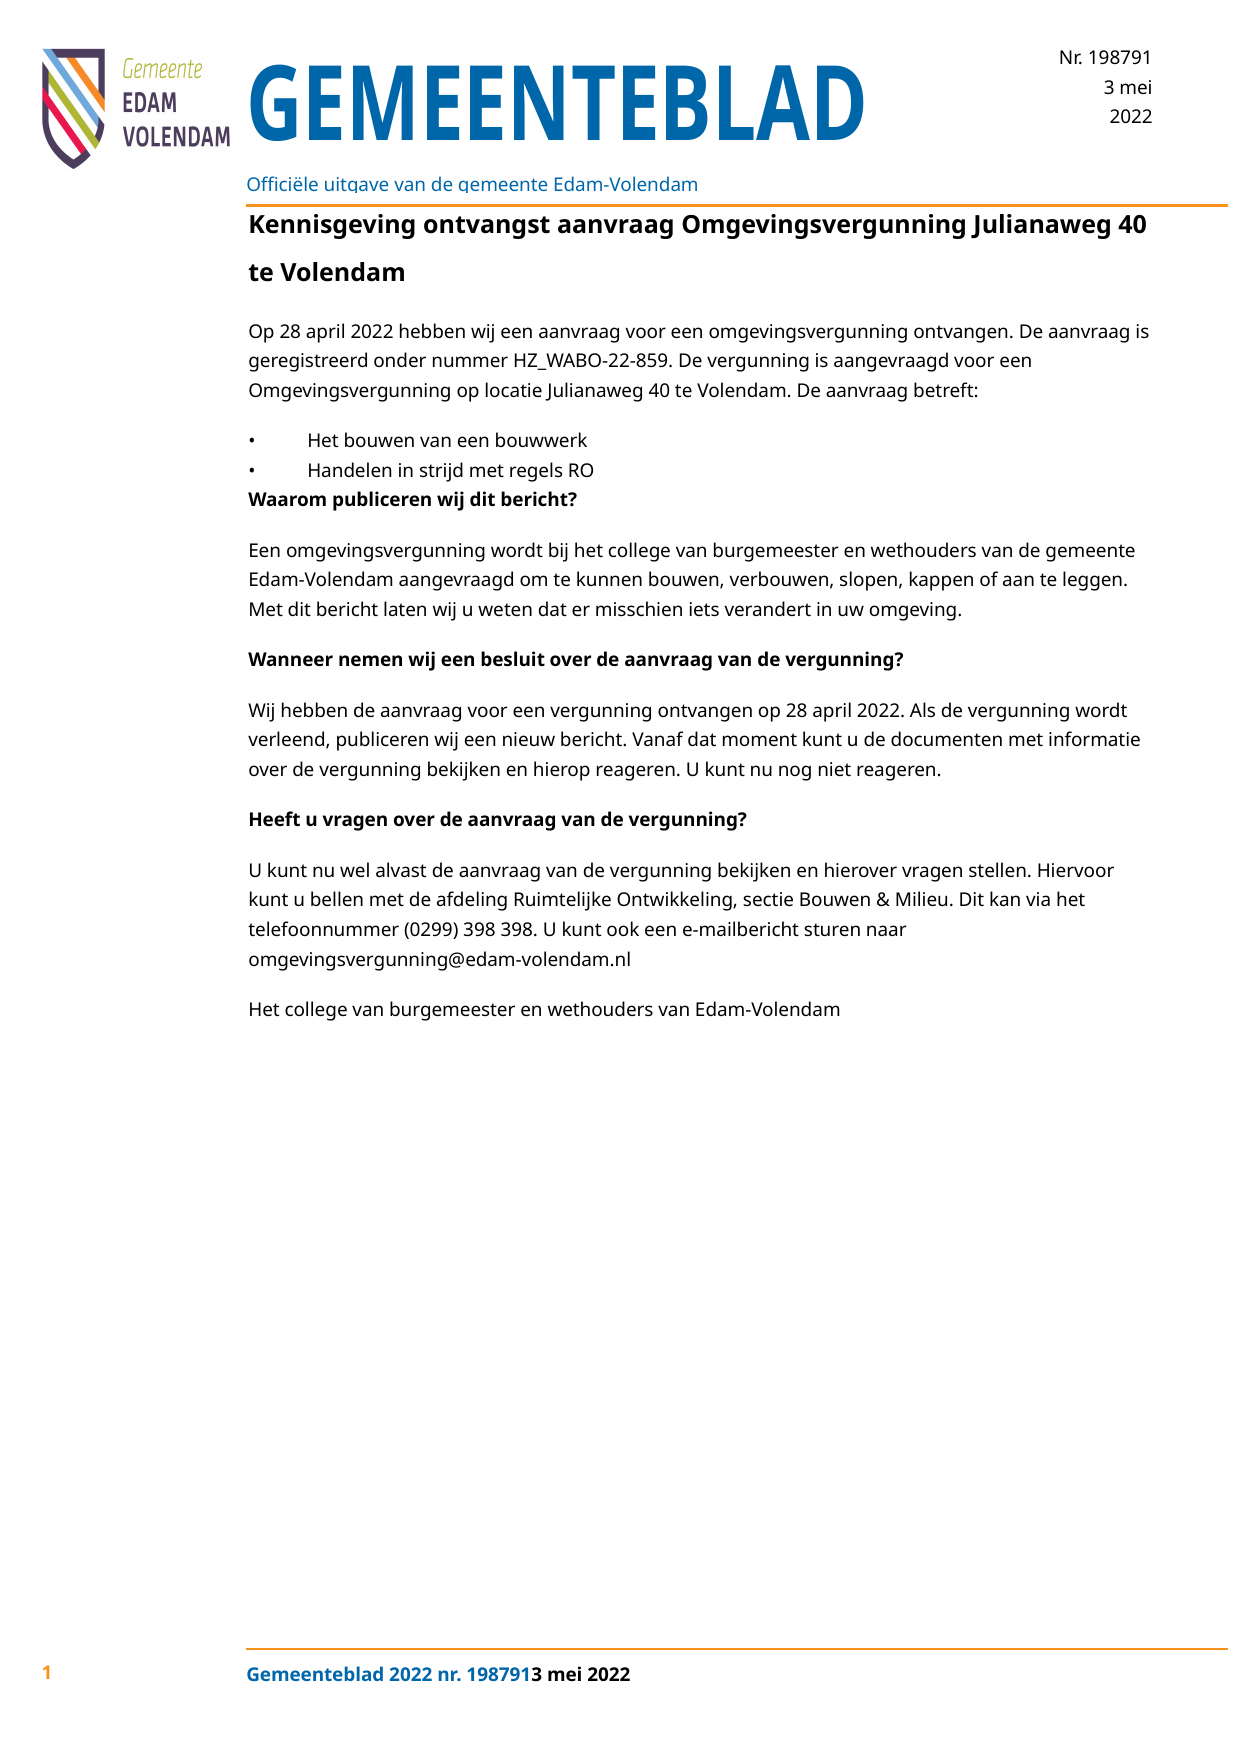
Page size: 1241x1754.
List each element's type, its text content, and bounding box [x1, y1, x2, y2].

list Handelen in strijd met regels RO [248, 457, 1152, 483]
text Kennisgeving ontvangst aanvraag Omgevingsvergunning Julianaweg 40 te Volendam [248, 207, 1152, 288]
text U kunt nu wel alvast de aanvraag van de vergunning bekijken en hierover vragen stellen. Hiervoor kunt u bellen met de afdeling Ruimtelijke Ontwikkeling, sectie Bouwen & Milieu. Dit kan via het telefoonnummer (0299) 398 398. U kunt ook een e-mailbericht sturen naar omgevingsvergunning@edam-volendam.nl [248, 857, 1152, 972]
text Het college van burgemeester en wethouders van Edam-Volendam [248, 996, 1152, 1022]
list Het bouwen van een bouwwerk [248, 427, 1152, 453]
text Wanneer nemen wij een besluit over de aanvraag van de vergunning? [248, 647, 1152, 672]
picture [41, 47, 231, 172]
text Op 28 april 2022 hebben wij een aanvraag voor een omgevingsvergunning ontvangen. De aanvraag is geregistreerd onder nummer HZ_WABO-22-859. De vergunning is aangevraagd voor een Omgevingsvergunning op locatie Julianaweg 40 te Volendam. De aanvraag betreft: [248, 318, 1152, 403]
text Heeft u vragen over de aanvraag van de vergunning? [248, 807, 1152, 832]
text Waarom publiceren wij dit bericht? [248, 487, 1152, 512]
text Wij hebben de aanvraag voor een vergunning ontvangen op 28 april 2022. Als de vergunning wordt verleend, publiceren wij een nieuw bericht. Vanaf dat moment kunt u de documenten met informatie over de vergunning bekijken en hierop reageren. U kunt nu nog niet reageren. [248, 697, 1152, 782]
text Een omgevingsvergunning wordt bij het college van burgemeester en wethouders van de gemeente Edam-Volendam aangevraagd om te kunnen bouwen, verbouwen, slopen, kappen of aan te leggen. Met dit bericht laten wij u weten dat er misschien iets verandert in uw omgeving. [248, 537, 1152, 622]
